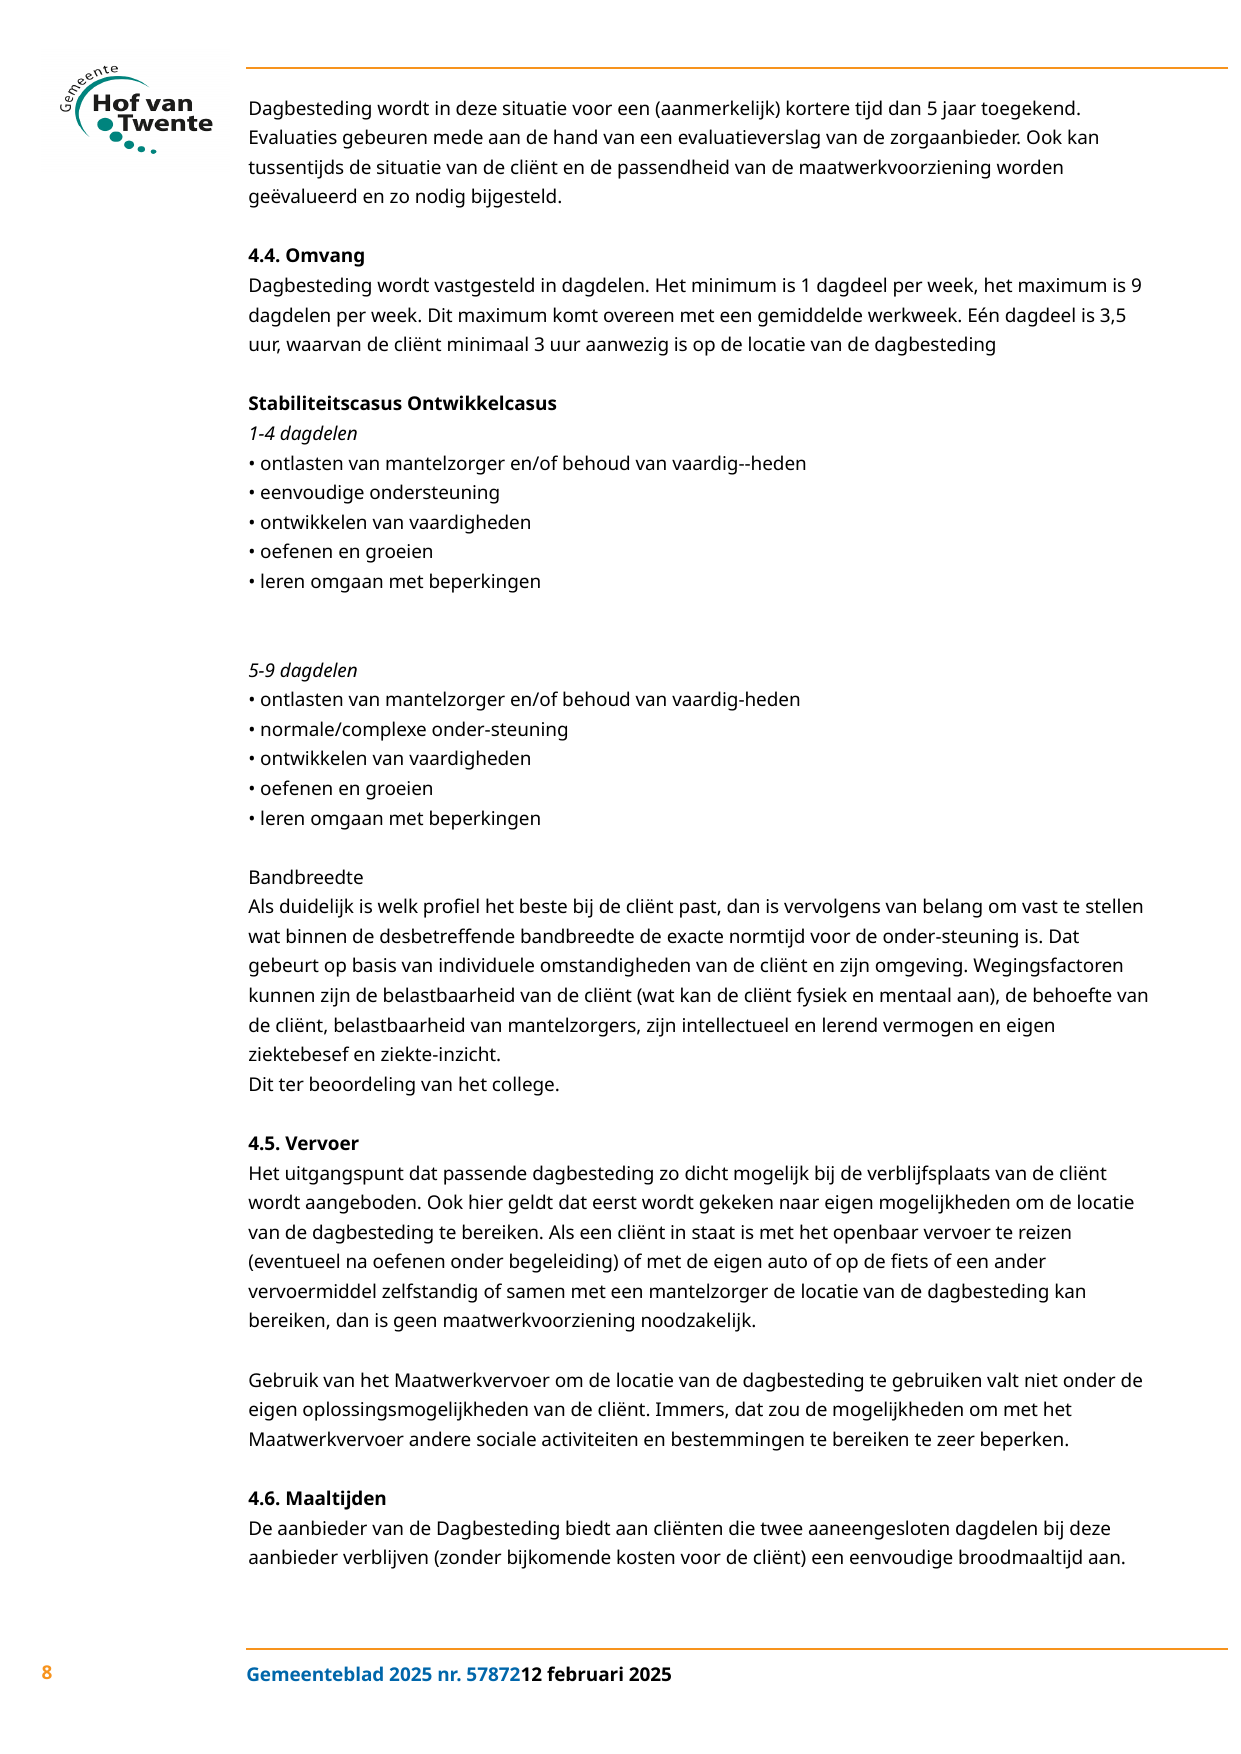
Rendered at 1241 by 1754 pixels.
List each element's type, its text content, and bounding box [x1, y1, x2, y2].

text 4.5. Vervoer [248, 1130, 1152, 1156]
text • ontwikkelen van vaardigheden [248, 509, 1152, 535]
text 4.4. Omvang [248, 243, 1152, 268]
text • ontlasten van mantelzorger en/of behoud van vaardig-heden [248, 686, 1152, 712]
text 1-4 dagdelen [248, 420, 1152, 446]
text Stabiliteitscasus Ontwikkelcasus [248, 391, 1152, 416]
text Bandbreedte [248, 864, 1152, 890]
text Het uitgangspunt dat passende dagbesteding zo dicht mogelijk bij de verblijfsplaats van de cliënt wordt aangeboden. Ook hier geldt dat eerst wordt gekeken naar eigen mogelijkheden om de locatie van de dagbesteding te bereiken. Als een cliënt in staat is met het openbaar vervoer te reizen (eventueel na oefenen onder begeleiding) of met de eigen auto of op de fiets of een ander vervoermiddel zelfstandig of samen met een mantelzorger de locatie van de dagbesteding kan bereiken, dan is geen maatwerkvoorziening noodzakelijk. [248, 1160, 1152, 1333]
text Dit ter beoordeling van het college. [248, 1071, 1152, 1097]
text Dagbesteding wordt vastgesteld in dagdelen. Het minimum is 1 dagdeel per week, het maximum is 9 dagdelen per week. Dit maximum komt overeen met een gemiddelde werkweek. Eén dagdeel is 3,5 uur, waarvan de cliënt minimaal 3 uur aanwezig is op de locatie van de dagbesteding [248, 272, 1152, 357]
text • leren omgaan met beperkingen [248, 805, 1152, 831]
text Gebruik van het Maatwerkvervoer om de locatie van de dagbesteding te gebruiken valt niet onder de eigen oplossingsmogelijkheden van de cliënt. Immers, dat zou de mogelijkheden om met het Maatwerkvervoer andere sociale activiteiten en bestemmingen te bereiken te zeer beperken. [248, 1367, 1152, 1452]
text • oefenen en groeien [248, 775, 1152, 801]
picture [41, 47, 231, 172]
text • ontlasten van mantelzorger en/of behoud van vaardig--heden [248, 450, 1152, 476]
text Dagbesteding wordt in deze situatie voor een (aanmerkelijk) kortere tijd dan 5 jaar toegekend. Evaluaties gebeuren mede aan de hand van een evaluatieverslag van de zorgaanbieder. Ook kan tussentijds de situatie van de cliënt en de passendheid van de maatwerkvoorziening worden geëvalueerd en zo nodig bijgesteld. [248, 95, 1152, 209]
text • leren omgaan met beperkingen [248, 568, 1152, 594]
text • eenvoudige ondersteuning [248, 479, 1152, 505]
text 5-9 dagdelen [248, 657, 1152, 683]
text • ontwikkelen van vaardigheden [248, 746, 1152, 771]
text Als duidelijk is welk profiel het beste bij de cliënt past, dan is vervolgens van belang om vast te stellen wat binnen de desbetreffende bandbreedte de exacte normtijd voor de onder-steuning is. Dat gebeurt op basis van individuele omstandigheden van de cliënt en zijn omgeving. Wegingsfactoren kunnen zijn de belastbaarheid van de cliënt (wat kan de cliënt fysiek en mentaal aan), de behoefte van de cliënt, belastbaarheid van mantelzorgers, zijn intellectueel en lerend vermogen en eigen ziektebesef en ziekte-inzicht. [248, 893, 1152, 1067]
text • normale/complexe onder-steuning [248, 716, 1152, 742]
text • oefenen en groeien [248, 538, 1152, 564]
text De aanbieder van de Dagbesteding biedt aan cliënten die twee aaneengesloten dagdelen bij deze aanbieder verblijven (zonder bijkomende kosten voor de cliënt) een eenvoudige broodmaaltijd aan. [248, 1515, 1152, 1570]
text 4.6. Maaltijden [248, 1485, 1152, 1511]
